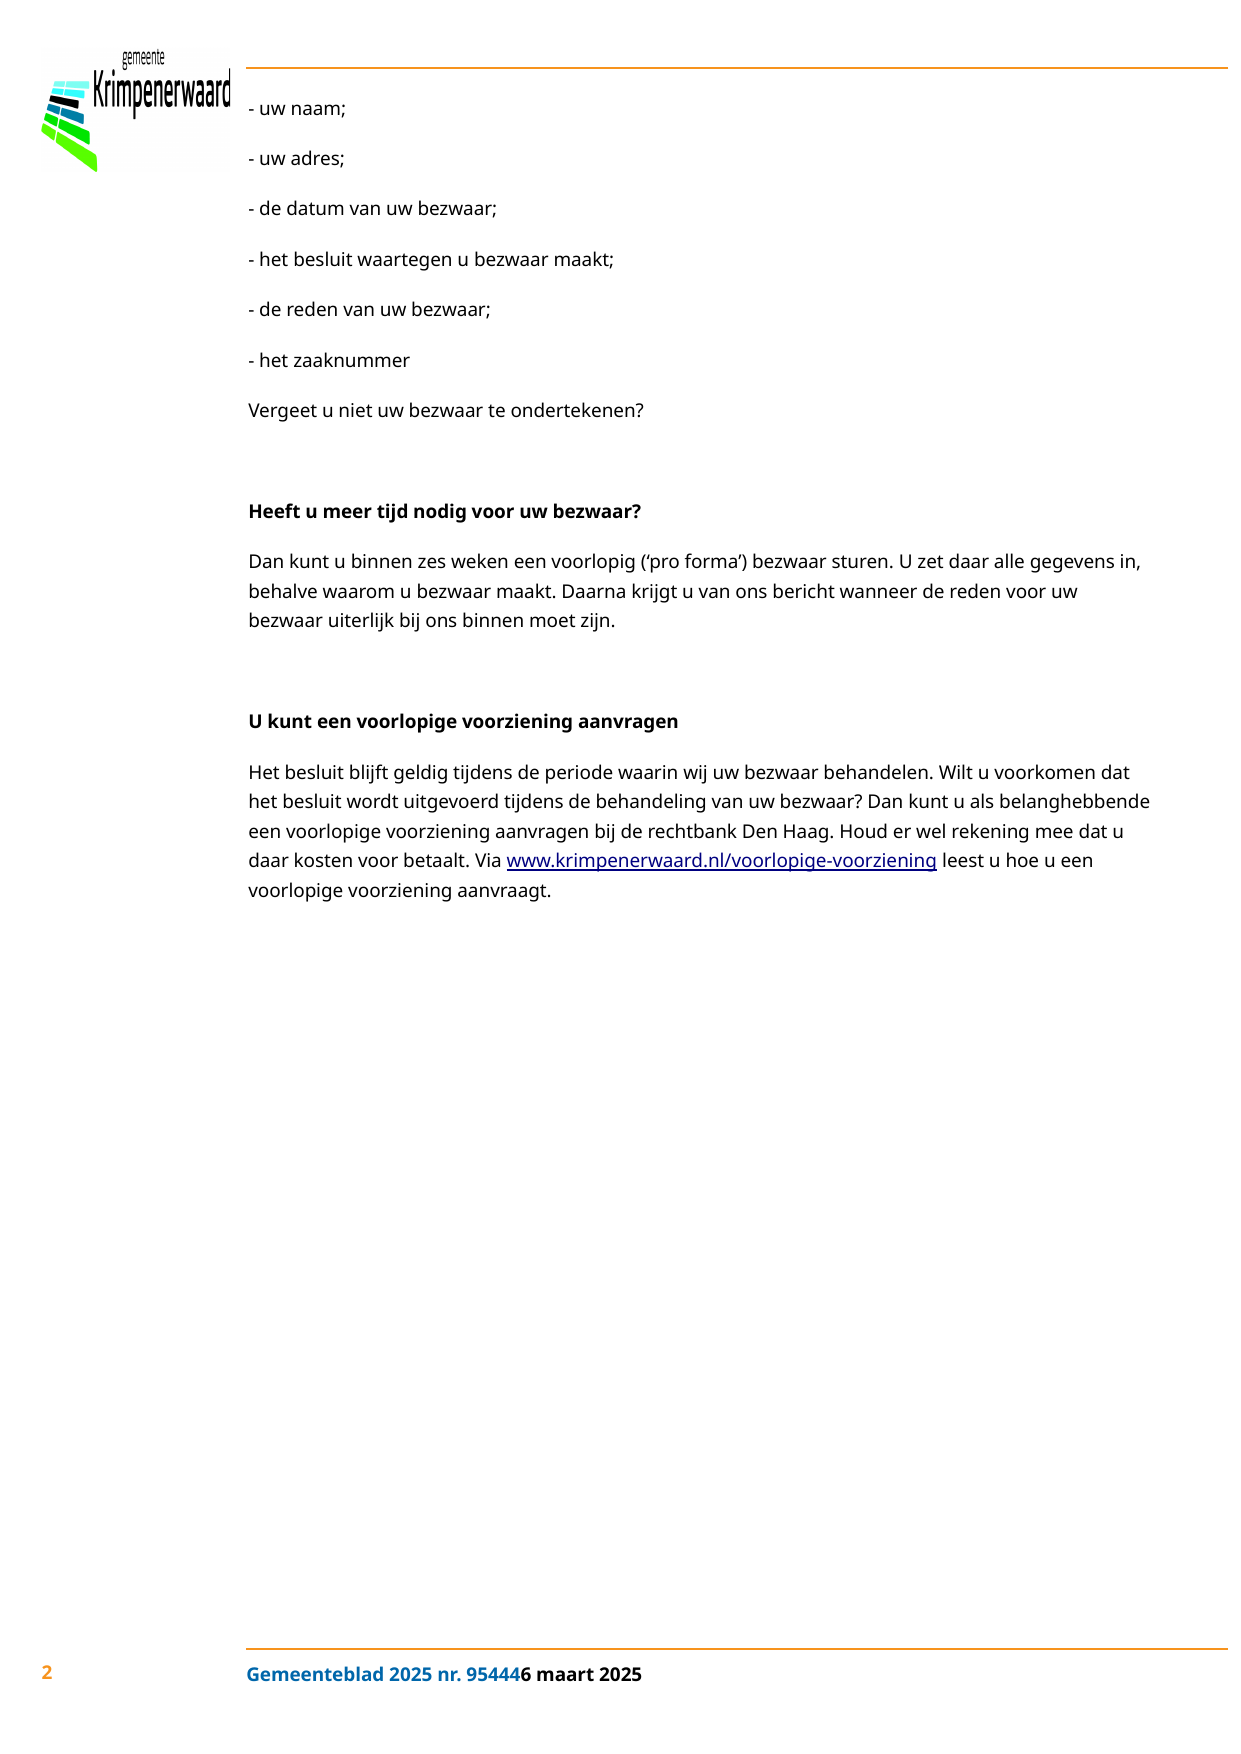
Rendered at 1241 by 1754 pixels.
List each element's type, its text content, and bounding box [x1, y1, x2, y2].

text Heeft u meer tijd nodig voor uw bezwaar? [248, 498, 1152, 524]
text Vergeet u niet uw bezwaar te ondertekenen? [248, 397, 1152, 423]
text - het zaaknummer [248, 347, 1152, 373]
text - de datum van uw bezwaar; [248, 196, 1152, 221]
text U kunt een voorlopige voorziening aanvragen [248, 708, 1152, 734]
text - de reden van uw bezwaar; [248, 296, 1152, 322]
text - uw adres; [248, 145, 1152, 171]
text Dan kunt u binnen zes weken een voorlopig (‘pro forma’) bezwaar sturen. U zet daar alle gegevens in, behalve waarom u bezwaar maakt. Daarna krijgt u van ons bericht wanneer de reden voor uw bezwaar uiterlijk bij ons binnen moet zijn. [248, 548, 1152, 633]
text Het besluit blijft geldig tijdens de periode waarin wij uw bezwaar behandelen. Wilt u voorkomen dat het besluit wordt uitgevoerd tijdens de behandeling van uw bezwaar? Dan kunt u als belanghebbende een voorlopige voorziening aanvragen bij de rechtbank Den Haag. Houd er wel rekening mee dat u daar kosten voor betaalt. Via www.krimpenerwaard.nl/voorlopige-voorziening leest u hoe u een voorlopige voorziening aanvraagt. [248, 759, 1152, 903]
text - uw naam; [248, 95, 1152, 121]
picture [41, 47, 231, 172]
text - het besluit waartegen u bezwaar maakt; [248, 246, 1152, 272]
